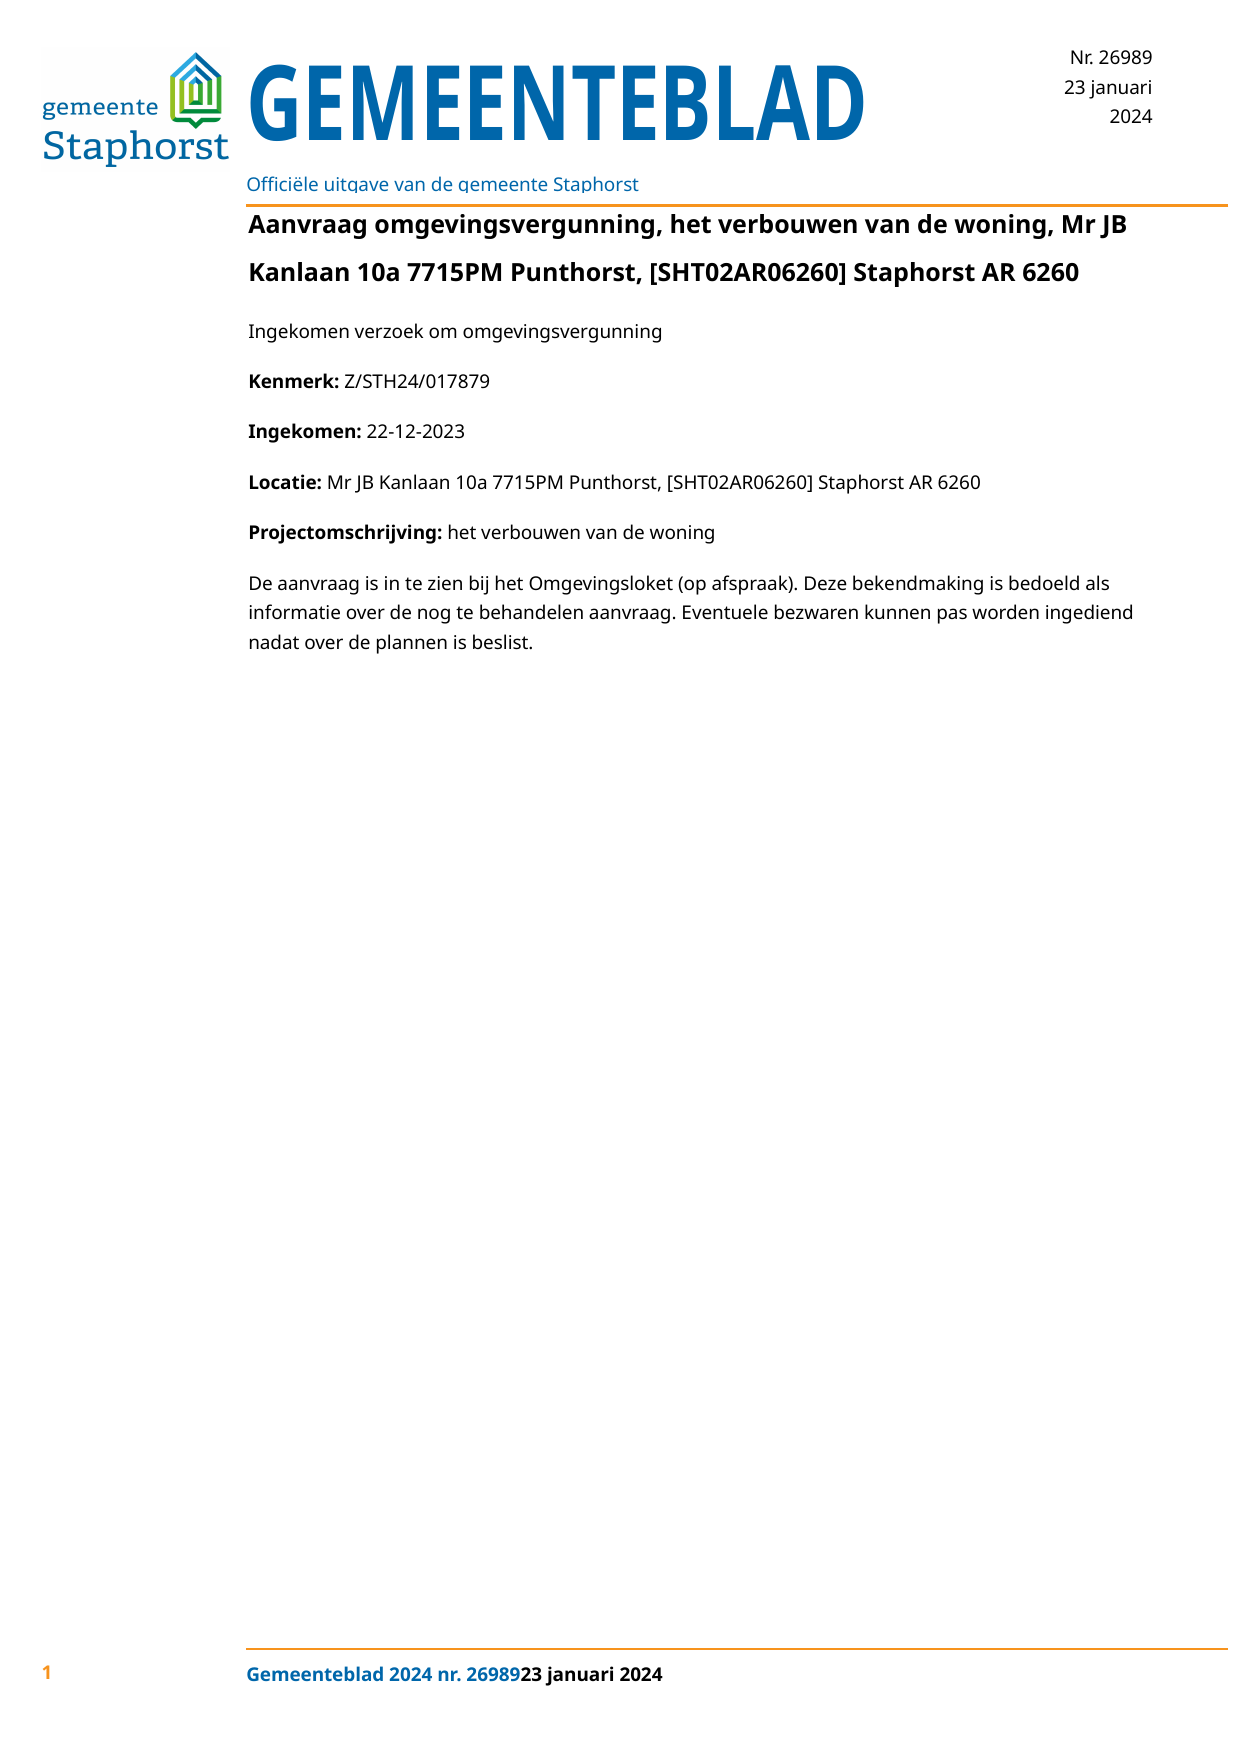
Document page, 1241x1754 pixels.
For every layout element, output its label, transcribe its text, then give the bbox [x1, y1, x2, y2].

text Projectomschrijving: het verbouwen van de woning [248, 519, 1152, 545]
text Ingekomen verzoek om omgevingsvergunning [248, 318, 1152, 344]
text De aanvraag is in te zien bij het Omgevingsloket (op afspraak). Deze bekendmaking is bedoeld als informatie over de nog te behandelen aanvraag. Eventuele bezwaren kunnen pas worden ingediend nadat over de plannen is beslist. [248, 570, 1152, 655]
picture [41, 47, 231, 172]
text Aanvraag omgevingsvergunning, het verbouwen van de woning, Mr JB Kanlaan 10a 7715PM Punthorst, [SHT02AR06260] Staphorst AR 6260 [248, 207, 1152, 288]
text Locatie: Mr JB Kanlaan 10a 7715PM Punthorst, [SHT02AR06260] Staphorst AR 6260 [248, 469, 1152, 495]
text Ingekomen: 22-12-2023 [248, 419, 1152, 444]
text Kenmerk: Z/STH24/017879 [248, 368, 1152, 394]
